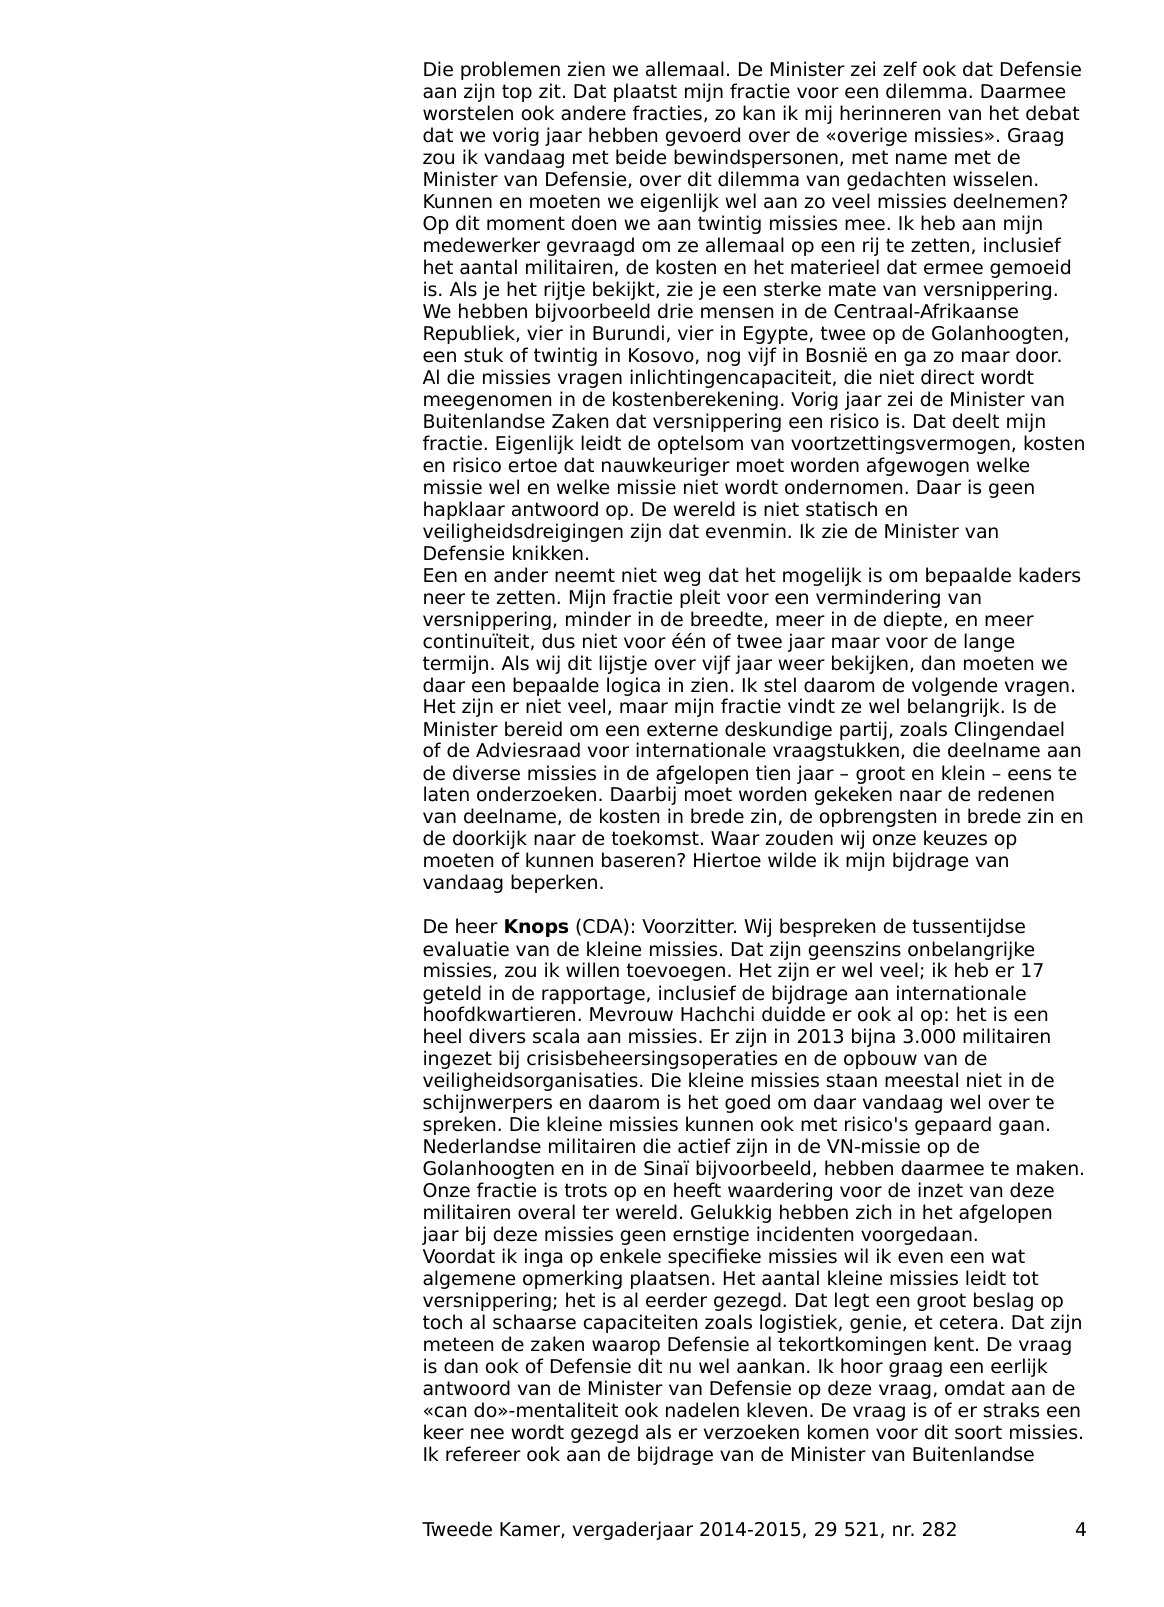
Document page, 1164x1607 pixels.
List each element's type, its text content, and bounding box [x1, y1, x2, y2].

text Een en ander neemt niet weg dat het mogelijk is om bepaalde kaders neer te zetten. Mijn fractie pleit voor een vermindering van versnippering, minder in de breedte, meer in de diepte, en meer continuïteit, dus niet voor één of twee jaar maar voor de lange termijn. Als wij dit lijstje over vijf jaar weer bekijken, dan moeten we daar een bepaalde logica in zien. Ik stel daarom de volgende vragen. Het zijn er niet veel, maar mijn fractie vindt ze wel belangrijk. Is de Minister bereid om een externe deskundige partij, zoals Clingendael of de Adviesraad voor internationale vraagstukken, die deelname aan de diverse missies in de afgelopen tien jaar – groot en klein – eens te laten onderzoeken. Daarbij moet worden gekeken naar de redenen van deelname, de kosten in brede zin, de opbrengsten in brede zin en de doorkijk naar de toekomst. Waar zouden wij onze keuzes op moeten of kunnen baseren? Hiertoe wilde ik mijn bijdrage van vandaag beperken. [422, 564, 1087, 894]
text Voordat ik inga op enkele specifieke missies wil ik even een wat algemene opmerking plaatsen. Het aantal kleine missies leidt tot versnippering; het is al eerder gezegd. Dat legt een groot beslag op toch al schaarse capaciteiten zoals logistiek, genie, et cetera. Dat zijn meteen de zaken waarop Defensie al tekortkomingen kent. De vraag is dan ook of Defensie dit nu wel aankan. Ik hoor graag een eerlijk antwoord van de Minister van Defensie op deze vraag, omdat aan de «can do»-mentaliteit ook nadelen kleven. De vraag is of er straks een keer nee wordt gezegd als er verzoeken komen voor dit soort missies. Ik refereer ook aan de bijdrage van de Minister van Buitenlandse [422, 1246, 1087, 1466]
text Die problemen zien we allemaal. De Minister zei zelf ook dat Defensie aan zijn top zit. Dat plaatst mijn fractie voor een dilemma. Daarmee worstelen ook andere fracties, zo kan ik mij herinneren van het debat dat we vorig jaar hebben gevoerd over de «overige missies». Graag zou ik vandaag met beide bewindspersonen, met name met de Minister van Defensie, over dit dilemma van gedachten wisselen. Kunnen en moeten we eigenlijk wel aan zo veel missies deelnemen? Op dit moment doen we aan twintig missies mee. Ik heb aan mijn medewerker gevraagd om ze allemaal op een rij te zetten, inclusief het aantal militairen, de kosten en het materieel dat ermee gemoeid is. Als je het rijtje bekijkt, zie je een sterke mate van versnippering. We hebben bijvoorbeeld drie mensen in de Centraal-Afrikaanse Republiek, vier in Burundi, vier in Egypte, twee op de Golanhoogten, een stuk of twintig in Kosovo, nog vijf in Bosnië en ga zo maar door. Al die missies vragen inlichtingencapaciteit, die niet direct wordt meegenomen in de kostenberekening. Vorig jaar zei de Minister van Buitenlandse Zaken dat versnippering een risico is. Dat deelt mijn fractie. Eigenlijk leidt de optelsom van voortzettingsvermogen, kosten en risico ertoe dat nauwkeuriger moet worden afgewogen welke missie wel en welke missie niet wordt ondernomen. Daar is geen hapklaar antwoord op. De wereld is niet statisch en veiligheidsdreigingen zijn dat evenmin. Ik zie de Minister van Defensie knikken. [422, 59, 1087, 564]
text De heer Knops (CDA): Voorzitter. Wij bespreken de tussentijdse evaluatie van de kleine missies. Dat zijn geenszins onbelangrijke missies, zou ik willen toevoegen. Het zijn er wel veel; ik heb er 17 geteld in de rapportage, inclusief de bijdrage aan internationale hoofdkwartieren. Mevrouw Hachchi duidde er ook al op: het is een heel divers scala aan missies. Er zijn in 2013 bijna 3.000 militairen ingezet bij crisisbeheersingsoperaties en de opbouw van de veiligheidsorganisaties. Die kleine missies staan meestal niet in de schijnwerpers en daarom is het goed om daar vandaag wel over te spreken. Die kleine missies kunnen ook met risico's gepaard gaan. Nederlandse militairen die actief zijn in de VN-missie op de Golanhoogten en in de Sinaï bijvoorbeeld, hebben daarmee te maken. Onze fractie is trots op en heeft waardering voor de inzet van deze militairen overal ter wereld. Gelukkig hebben zich in het afgelopen jaar bij deze missies geen ernstige incidenten voorgedaan. [422, 916, 1087, 1246]
